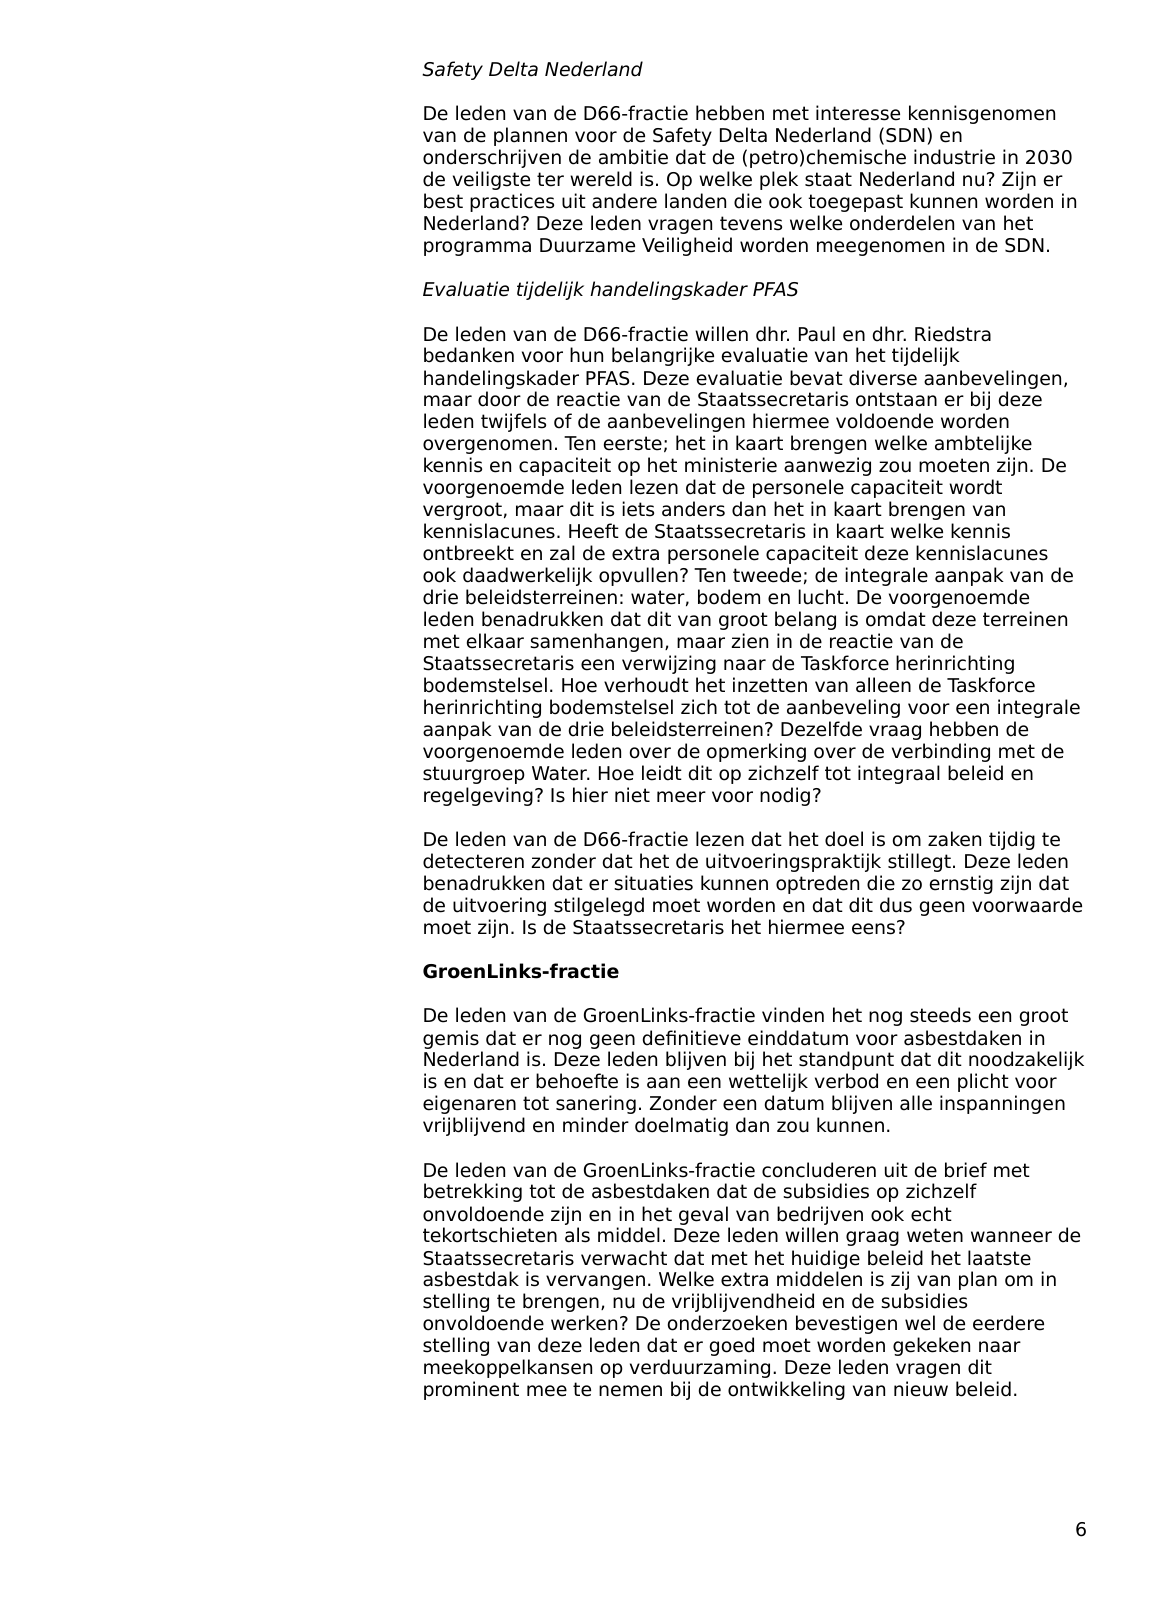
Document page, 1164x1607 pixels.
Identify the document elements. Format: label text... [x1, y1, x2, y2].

text De leden van de GroenLinks-fractie vinden het nog steeds een groot gemis dat er nog geen definitieve einddatum voor asbestdaken in Nederland is. Deze leden blijven bij het standpunt dat dit noodzakelijk is en dat er behoefte is aan een wettelijk verbod en een plicht voor eigenaren tot sanering. Zonder een datum blijven alle inspanningen vrijblijvend en minder doelmatig dan zou kunnen. [422, 1005, 1087, 1137]
subtitle Safety Delta Nederland [422, 59, 1087, 81]
text De leden van de GroenLinks-fractie concluderen uit de brief met betrekking tot de asbestdaken dat de subsidies op zichzelf onvoldoende zijn en in het geval van bedrijven ook echt tekortschieten als middel. Deze leden willen graag weten wanneer de Staatssecretaris verwacht dat met het huidige beleid het laatste asbestdak is vervangen. Welke extra middelen is zij van plan om in stelling te brengen, nu de vrijblijvendheid en de subsidies onvoldoende werken? De onderzoeken bevestigen wel de eerdere stelling van deze leden dat er goed moet worden gekeken naar meekoppelkansen op verduurzaming. Deze leden vragen dit prominent mee te nemen bij de ontwikkeling van nieuw beleid. [422, 1159, 1087, 1401]
text De leden van de D66-fractie lezen dat het doel is om zaken tijdig te detecteren zonder dat het de uitvoeringspraktijk stillegt. Deze leden benadrukken dat er situaties kunnen optreden die zo ernstig zijn dat de uitvoering stilgelegd moet worden en dat dit dus geen voorwaarde moet zijn. Is de Staatssecretaris het hiermee eens? [422, 829, 1087, 939]
subtitle Evaluatie tijdelijk handelingskader PFAS [422, 279, 1087, 301]
text De leden van de D66-fractie hebben met interesse kennisgenomen van de plannen voor de Safety Delta Nederland (SDN) en onderschrijven de ambitie dat de (petro)chemische industrie in 2030 de veiligste ter wereld is. Op welke plek staat Nederland nu? Zijn er best practices uit andere landen die ook toegepast kunnen worden in Nederland? Deze leden vragen tevens welke onderdelen van het programma Duurzame Veiligheid worden meegenomen in de SDN. [422, 103, 1087, 257]
text De leden van de D66-fractie willen dhr. Paul en dhr. Riedstra bedanken voor hun belangrijke evaluatie van het tijdelijk handelingskader PFAS. Deze evaluatie bevat diverse aanbevelingen, maar door de reactie van de Staatssecretaris ontstaan er bij deze leden twijfels of de aanbevelingen hiermee voldoende worden overgenomen. Ten eerste; het in kaart brengen welke ambtelijke kennis en capaciteit op het ministerie aanwezig zou moeten zijn. De voorgenoemde leden lezen dat de personele capaciteit wordt vergroot, maar dit is iets anders dan het in kaart brengen van kennislacunes. Heeft de Staatssecretaris in kaart welke kennis ontbreekt en zal de extra personele capaciteit deze kennislacunes ook daadwerkelijk opvullen? Ten tweede; de integrale aanpak van de drie beleidsterreinen: water, bodem en lucht. De voorgenoemde leden benadrukken dat dit van groot belang is omdat deze terreinen met elkaar samenhangen, maar zien in de reactie van de Staatssecretaris een verwijzing naar de Taskforce herinrichting bodemstelsel. Hoe verhoudt het inzetten van alleen de Taskforce herinrichting bodemstelsel zich tot de aanbeveling voor een integrale aanpak van de drie beleidsterreinen? Dezelfde vraag hebben de voorgenoemde leden over de opmerking over de verbinding met de stuurgroep Water. Hoe leidt dit op zichzelf tot integraal beleid en regelgeving? Is hier niet meer voor nodig? [422, 323, 1087, 807]
subtitle GroenLinks-fractie [422, 961, 1087, 983]
